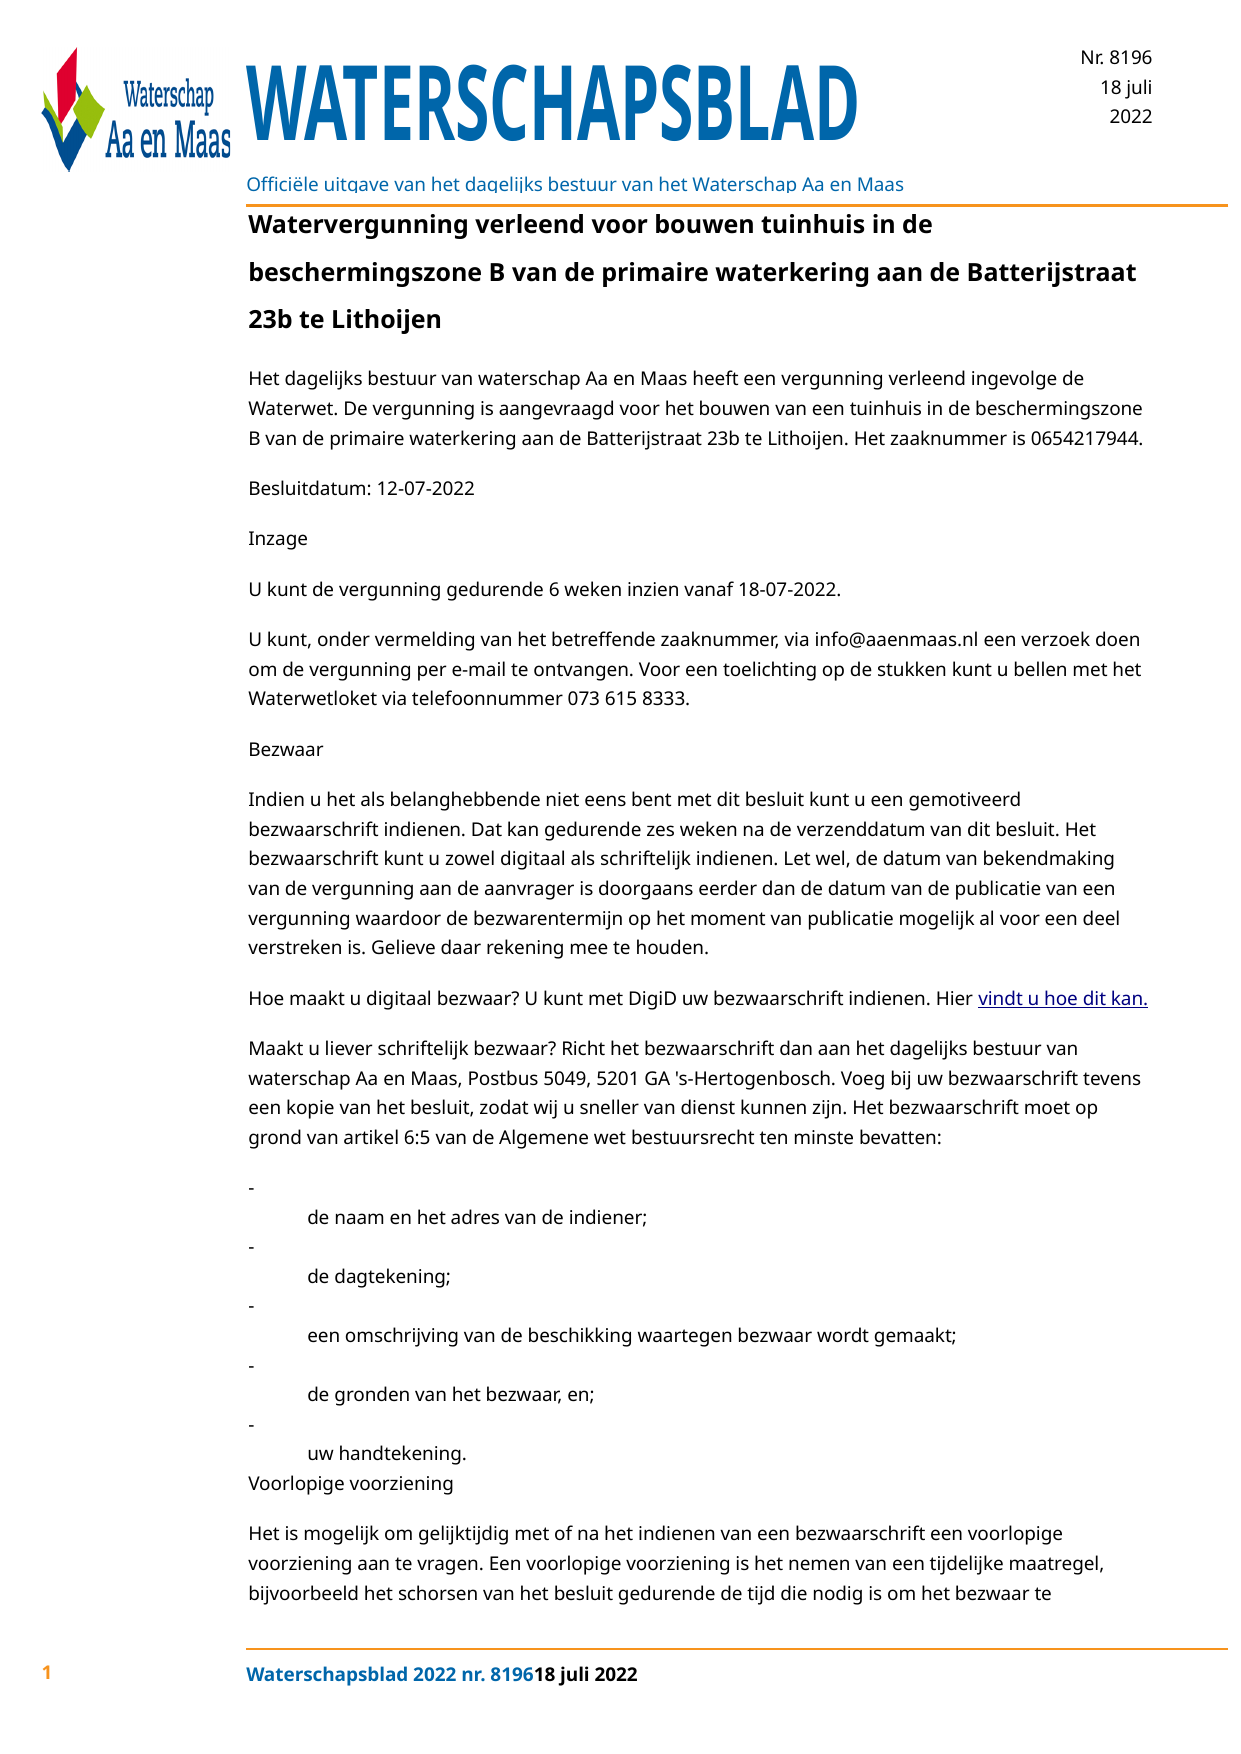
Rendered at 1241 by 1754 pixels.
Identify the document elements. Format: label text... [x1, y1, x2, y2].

text Het dagelijks bestuur van waterschap Aa en Maas heeft een vergunning verleend ingevolge de Waterwet. De vergunning is aangevraagd voor het bouwen van een tuinhuis in de beschermingszone B van de primaire waterkering aan de Batterijstraat 23b te Lithoijen. Het zaaknummer is 0654217944. [248, 366, 1152, 450]
text Voorlopige voorziening [248, 1470, 1152, 1496]
text Bezwaar [248, 736, 1152, 762]
list een omschrijving van de beschikking waartegen bezwaar wordt gemaakt; [248, 1322, 1152, 1348]
list uw handtekening. [248, 1441, 1152, 1466]
list de naam en het adres van de indiener; [248, 1204, 1152, 1229]
text U kunt, onder vermelding van het betreffende zaaknummer, via info@aaenmaas.nl een verzoek doen om de vergunning per e-mail te ontvangen. Voor een toelichting op de stukken kunt u bellen met het Waterwetloket via telefoonnummer 073 615 8333. [248, 626, 1152, 711]
text Het is mogelijk om gelijktijdig met of na het indienen van een bezwaarschrift een voorlopige voorziening aan te vragen. Een voorlopige voorziening is het nemen van een tijdelijke maatregel, bijvoorbeeld het schorsen van het besluit gedurende de tijd die nodig is om het bezwaar te [248, 1521, 1152, 1605]
list de dagtekening; [248, 1263, 1152, 1289]
text Hoe maakt u digitaal bezwaar? U kunt met DigiD uw bezwaarschrift indienen. Hier vindt u hoe dit kan. [248, 985, 1152, 1010]
text Watervergunning verleend voor bouwen tuinhuis in de beschermingszone B van de primaire waterkering aan de Batterijstraat 23b te Lithoijen [248, 207, 1152, 336]
text Maakt u liever schriftelijk bezwaar? Richt het bezwaarschrift dan aan het dagelijks bestuur van waterschap Aa en Maas, Postbus 5049, 5201 GA 's-Hertogenbosch. Voeg bij uw bezwaarschrift tevens een kopie van het besluit, zodat wij u sneller van dienst kunnen zijn. Het bezwaarschrift moet op grond van artikel 6:5 van de Algemene wet bestuursrecht ten minste bevatten: [248, 1035, 1152, 1149]
text U kunt de vergunning gedurende 6 weken inzien vanaf 18-07-2022. [248, 576, 1152, 602]
text Inzage [248, 526, 1152, 551]
picture [41, 47, 231, 172]
text Indien u het als belanghebbende niet eens bent met dit besluit kunt u een gemotiveerd bezwaarschrift indienen. Dat kan gedurende zes weken na de verzenddatum van dit besluit. Het bezwaarschrift kunt u zowel digitaal als schriftelijk indienen. Let wel, de datum van bekendmaking van de vergunning aan de aanvrager is doorgaans eerder dan de datum van de publicatie van een vergunning waardoor de bezwarentermijn op het moment van publicatie mogelijk al voor een deel verstreken is. Gelieve daar rekening mee te houden. [248, 786, 1152, 960]
list de gronden van het bezwaar, en; [248, 1381, 1152, 1407]
text Besluitdatum: 12-07-2022 [248, 475, 1152, 501]
